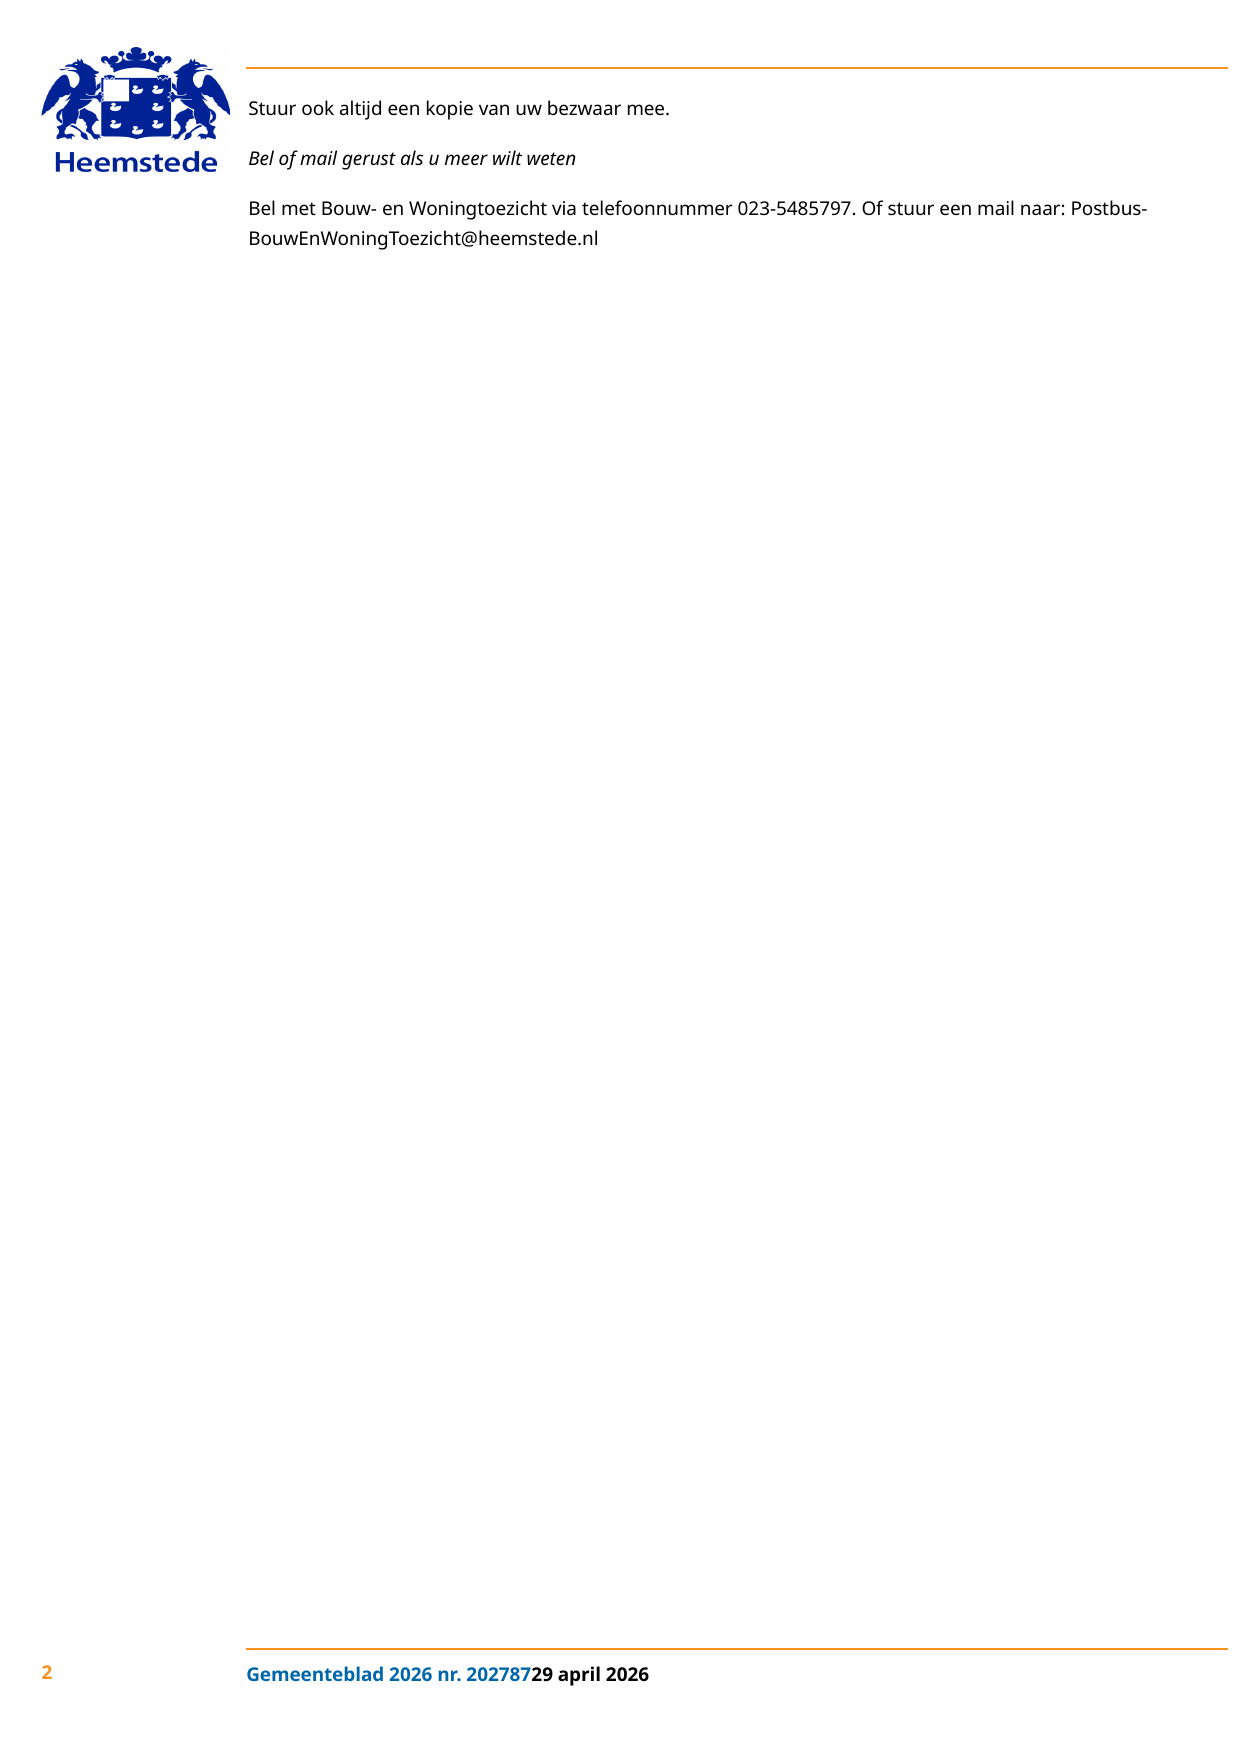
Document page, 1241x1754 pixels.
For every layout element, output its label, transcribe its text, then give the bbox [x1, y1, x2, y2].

text Bel met Bouw- en Woningtoezicht via telefoonnummer 023-5485797. Of stuur een mail naar: Postbus-BouwEnWoningToezicht@heemstede.nl [248, 196, 1152, 251]
text Stuur ook altijd een kopie van uw bezwaar mee. [248, 95, 1152, 121]
text Bel of mail gerust als u meer wilt weten [248, 145, 1152, 171]
picture [41, 47, 231, 172]
